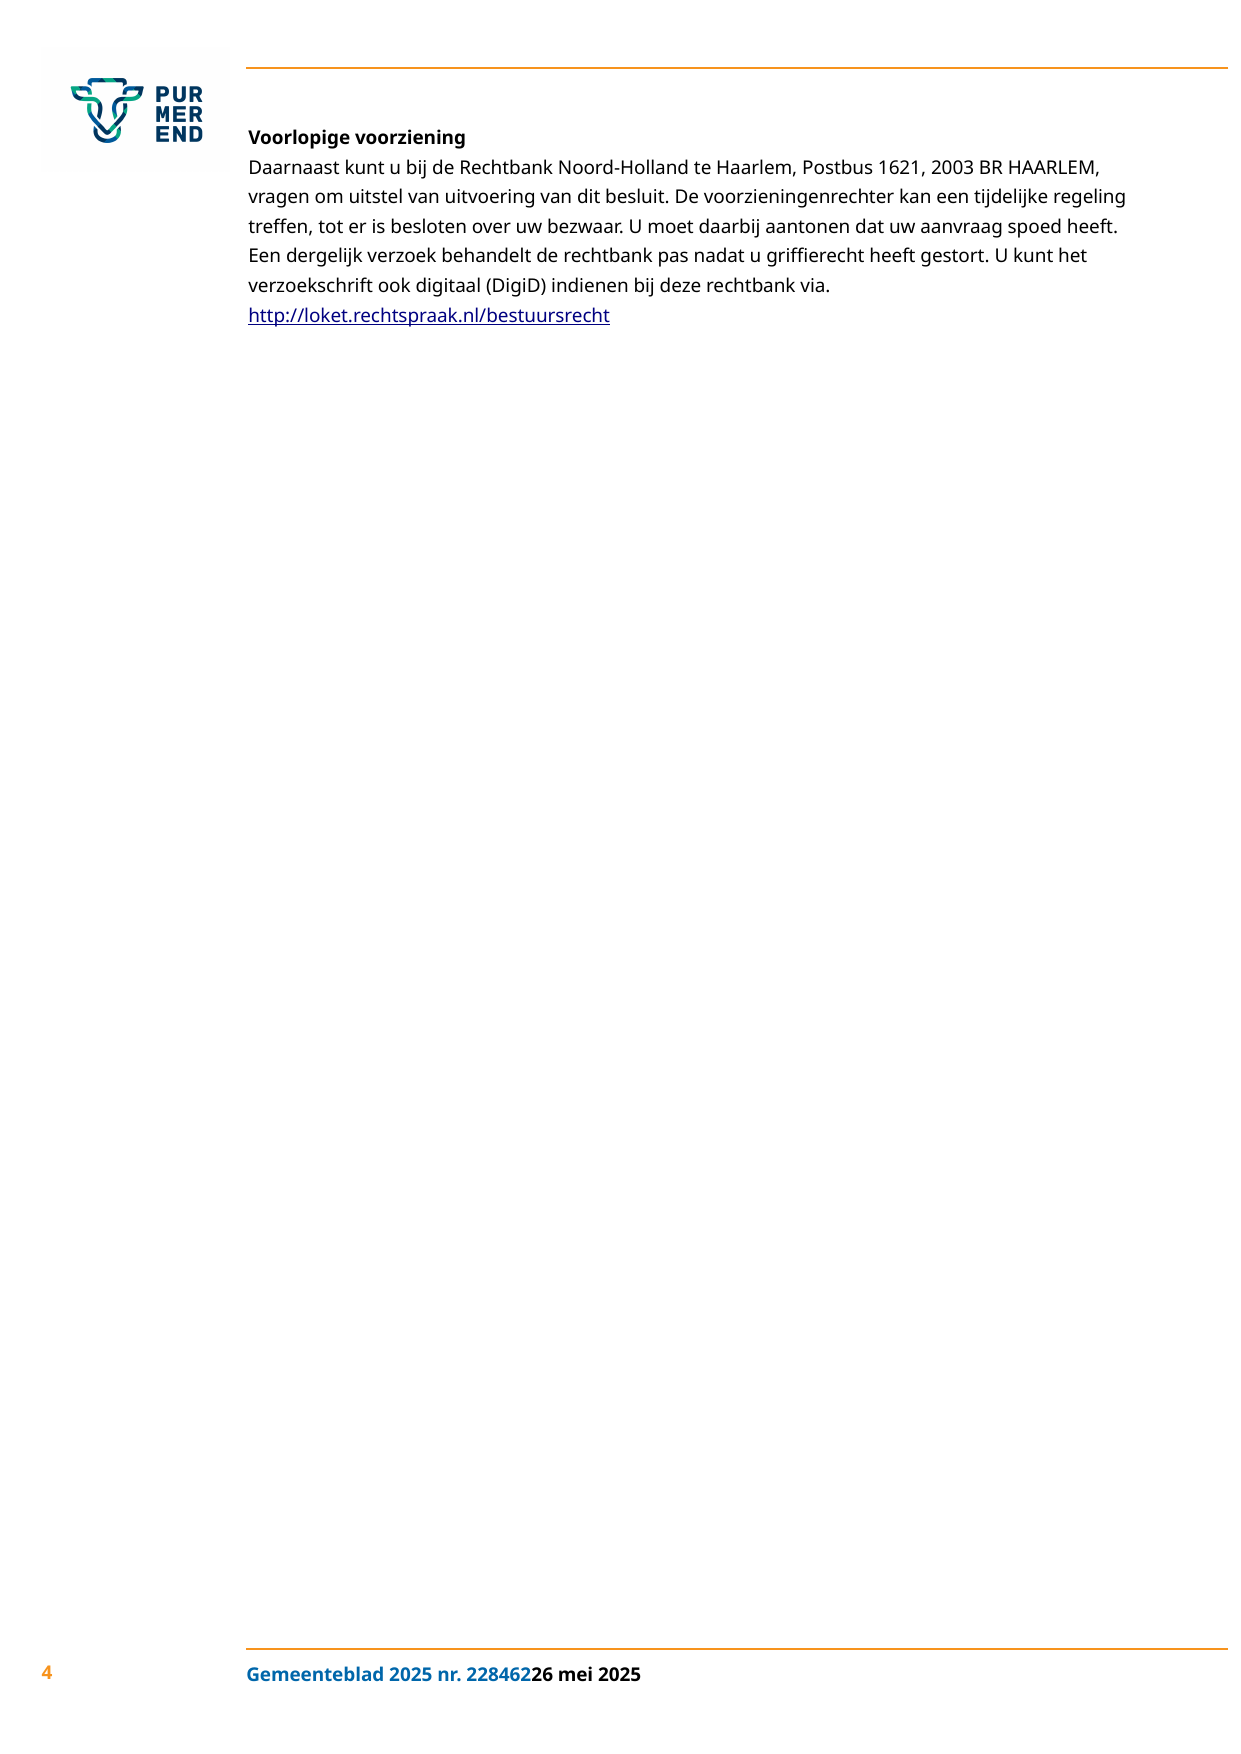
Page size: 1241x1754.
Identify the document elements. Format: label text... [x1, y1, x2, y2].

picture [41, 47, 231, 172]
table_header Voorlopige voorziening Daarnaast kunt u bij de Rechtbank Noord-Holland te Haarlem, Postbus 1621, 2003 BR HAARLEM, vragen om uitstel van uitvoering van dit besluit. De voorzieningenrechter kan een tijdelijke regeling treffen, tot er is besloten over uw bezwaar. U moet daarbij aantonen dat uw aanvraag spoed heeft. Een dergelijk verzoek behandelt de rechtbank pas nadat u griffierecht heeft gestort. U kunt het verzoekschrift ook digitaal (DigiD) indienen bij deze rechtbank via. http://loket.rechtspraak.nl/bestuursrecht [248, 95, 1152, 328]
